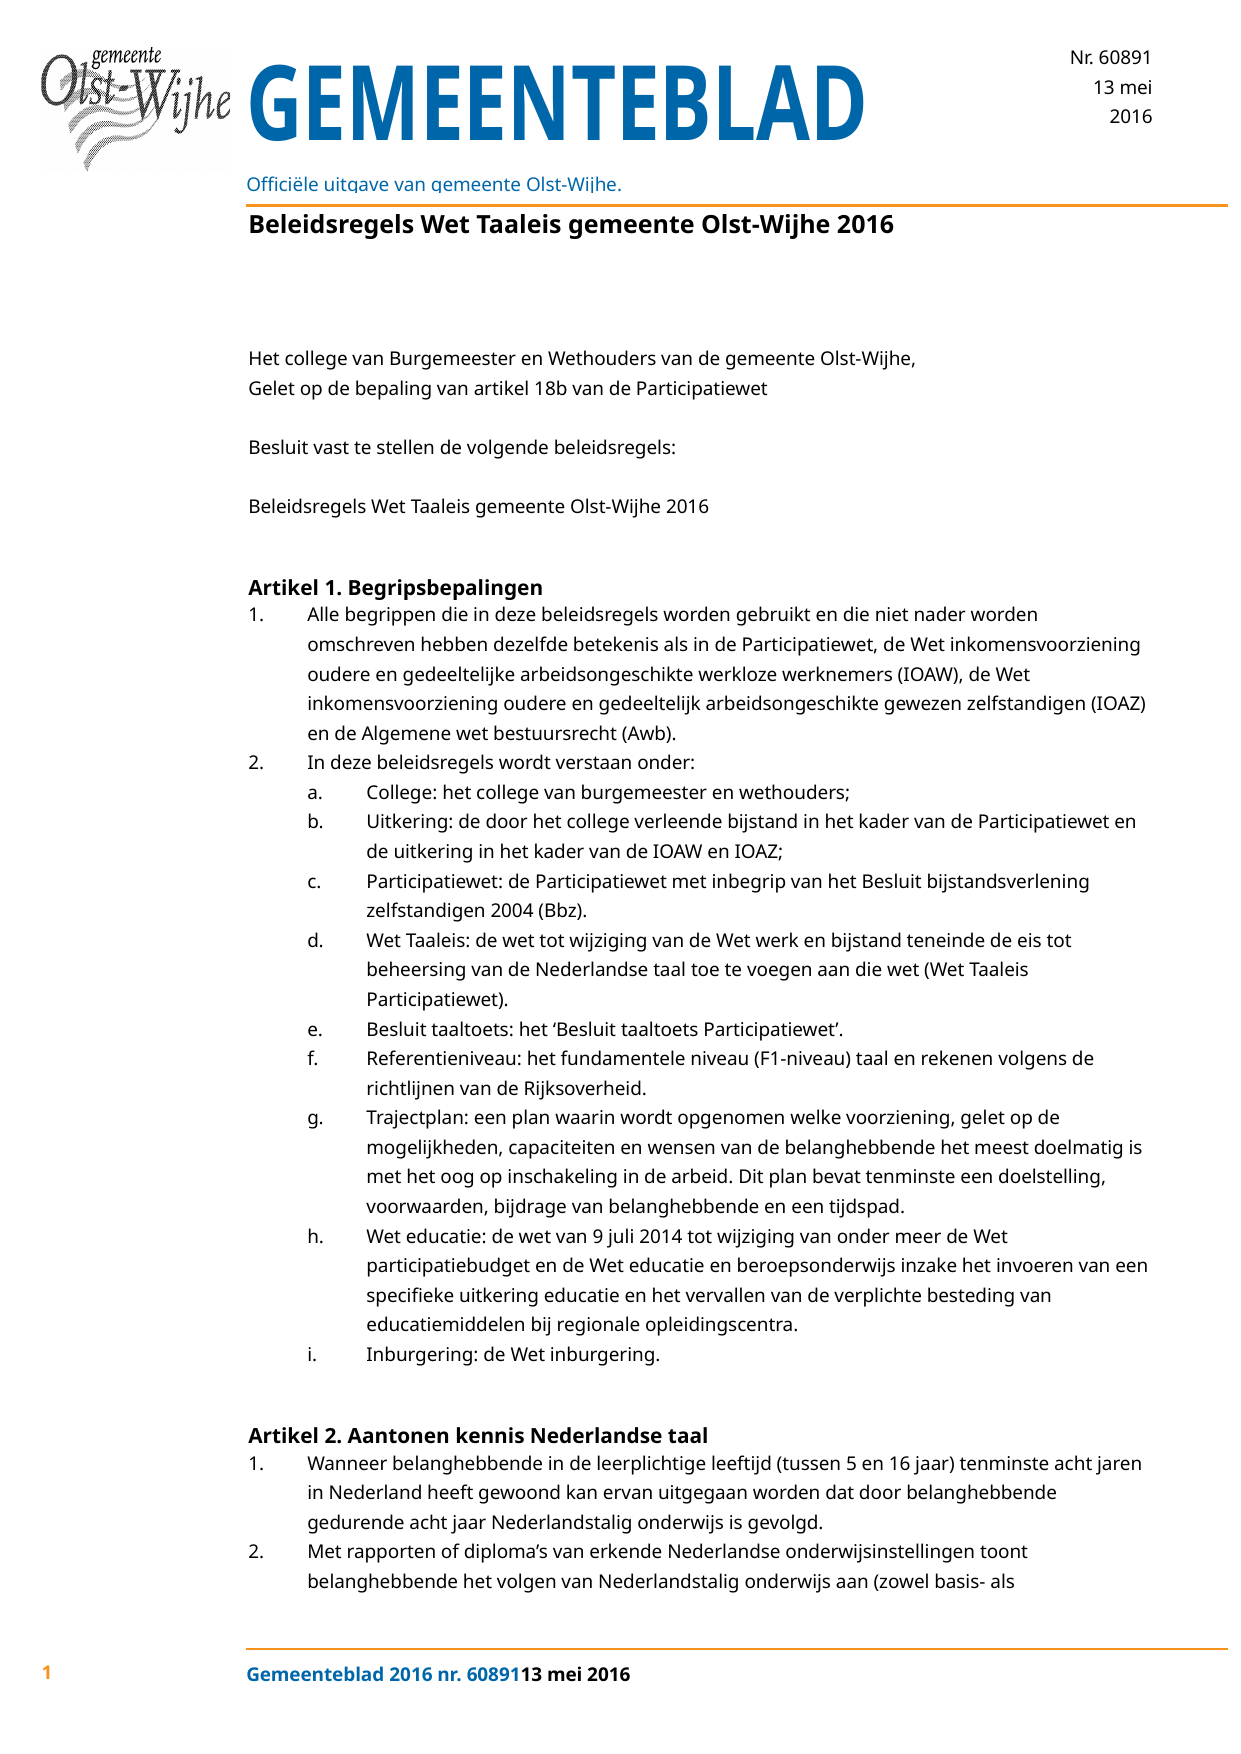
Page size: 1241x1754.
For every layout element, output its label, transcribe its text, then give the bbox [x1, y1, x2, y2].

list In deze beleidsregels wordt verstaan onder: [248, 749, 1152, 775]
text Besluit vast te stellen de volgende beleidsregels: [248, 434, 1152, 460]
text Het college van Burgemeester en Wethouders van de gemeente Olst-Wijhe, [248, 345, 1152, 371]
list Uitkering: de door het college verleende bijstand in het kader van de Participatiewet en de uitkering in het kader van de IOAW en IOAZ; [307, 809, 1152, 864]
list Wet Taaleis: de wet tot wijziging van de Wet werk en bijstand teneinde de eis tot beheersing van de Nederlandse taal toe te voegen aan die wet (Wet Taaleis Participatiewet). [307, 927, 1152, 1012]
list Trajectplan: een plan waarin wordt opgenomen welke voorziening, gelet op de mogelijkheden, capaciteiten en wensen van de belanghebbende het meest doelmatig is met het oog op inschakeling in de arbeid. Dit plan bevat tenminste een doelstelling, voorwaarden, bijdrage van belanghebbende en een tijdspad. [307, 1104, 1152, 1219]
list Wet educatie: de wet van 9 juli 2014 tot wijziging van onder meer de Wet participatiebudget en de Wet educatie en beroepsonderwijs inzake het invoeren van een specifieke uitkering educatie en het vervallen van de verplichte besteding van educatiemiddelen bij regionale opleidingscentra. [307, 1223, 1152, 1337]
list Participatiewet: de Participatiewet met inbegrip van het Besluit bijstandsverlening zelfstandigen 2004 (Bbz). [307, 868, 1152, 923]
text Artikel 2. Aantonen kennis Nederlandse taal [248, 1421, 1152, 1450]
picture [41, 47, 231, 172]
text Beleidsregels Wet Taaleis gemeente Olst-Wijhe 2016 [248, 207, 1152, 241]
list Referentieniveau: het fundamentele niveau (F1-niveau) taal en rekenen volgens de richtlijnen van de Rijksoverheid. [307, 1045, 1152, 1101]
text Gelet op de bepaling van artikel 18b van de Participatiewet [248, 375, 1152, 401]
text Artikel 1. Begripsbepalingen [248, 573, 1152, 602]
list Met rapporten of diploma’s van erkende Nederlandse onderwijsinstellingen toont belanghebbende het volgen van Nederlandstalig onderwijs aan (zowel basis- als [248, 1538, 1152, 1594]
list Besluit taaltoets: het ‘Besluit taaltoets Participatiewet’. [307, 1016, 1152, 1042]
list Wanneer belanghebbende in de leerplichtige leeftijd (tussen 5 en 16 jaar) tenminste acht jaren in Nederland heeft gewoond kan ervan uitgegaan worden dat door belanghebbende gedurende acht jaar Nederlandstalig onderwijs is gevolgd. [248, 1450, 1152, 1534]
list Alle begrippen die in deze beleidsregels worden gebruikt en die niet nader worden omschreven hebben dezelfde betekenis als in de Participatiewet, de Wet inkomensvoorziening oudere en gedeeltelijke arbeidsongeschikte werkloze werknemers (IOAW), de Wet inkomensvoorziening oudere en gedeeltelijk arbeidsongeschikte gewezen zelfstandigen (IOAZ) en de Algemene wet bestuursrecht (Awb). [248, 602, 1152, 746]
list College: het college van burgemeester en wethouders; [307, 779, 1152, 805]
list Inburgering: de Wet inburgering. [307, 1341, 1152, 1367]
text Beleidsregels Wet Taaleis gemeente Olst-Wijhe 2016 [248, 493, 1152, 519]
